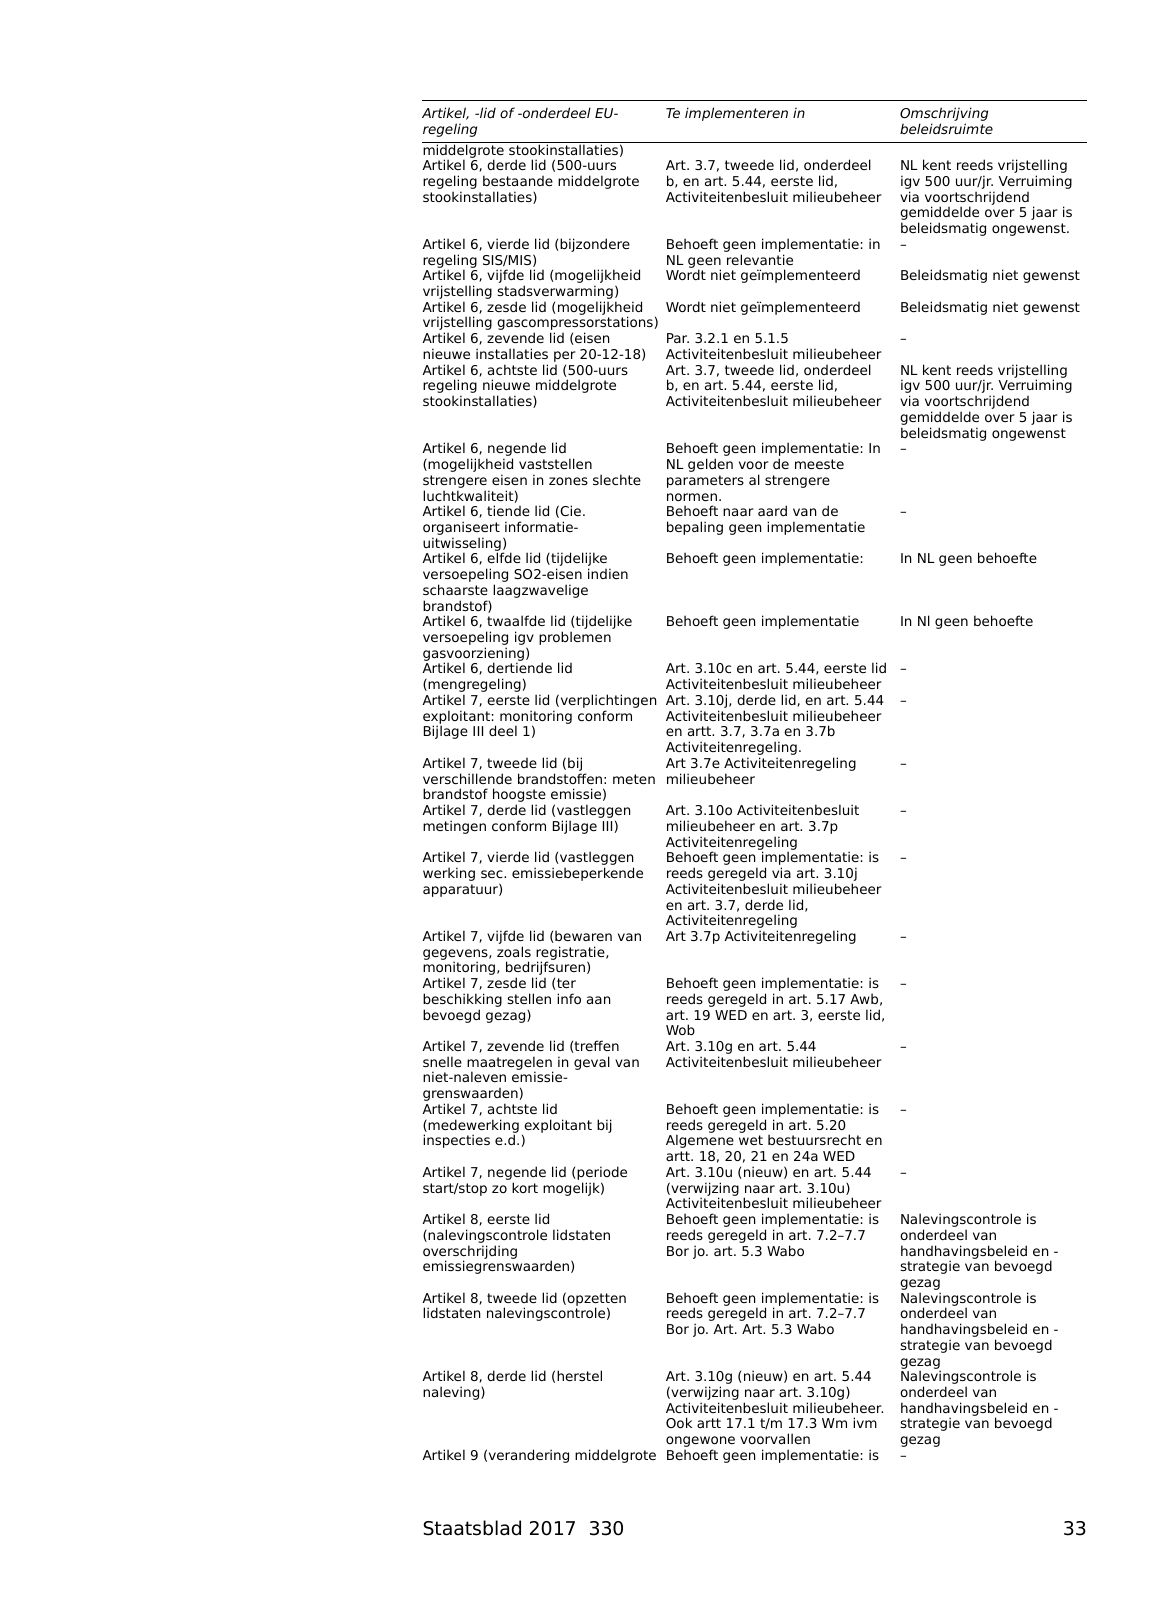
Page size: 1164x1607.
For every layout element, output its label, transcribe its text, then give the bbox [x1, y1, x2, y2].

table_cell Art. 3.10c en art. 5.44, eerste lid Activiteitenbesluit milieubeheer [660, 661, 894, 693]
table_cell Behoeft geen implementatie: is reeds geregeld in art. 7.2–7.7 Bor jo. Art. Art. 5.3 Wabo [660, 1291, 894, 1369]
table_cell Art 3.7e Activiteitenregeling milieubeheer [660, 756, 894, 803]
table_cell Behoeft geen implementatie: is [660, 1448, 894, 1463]
table_cell Art. 3.10o Activiteitenbesluit milieubeheer en art. 3.7p Activiteitenregeling [660, 803, 894, 850]
table_cell Art. 3.10j, derde lid, en art. 5.44 Activiteitenbesluit milieubeheer en artt. 3.7, 3.7a en 3.7b Activiteitenregeling. [660, 693, 894, 756]
table_cell Beleidsmatig niet gewenst [894, 300, 1087, 331]
table_cell Artikel 7, vijfde lid (bewaren van gegevens, zoals registratie, monitoring, bedrijfsuren) [422, 929, 659, 976]
table_cell [894, 143, 1087, 158]
table_cell Par. 3.2.1 en 5.1.5 Activiteitenbesluit milieubeheer [660, 331, 894, 362]
table_cell Art. 3.7, tweede lid, onderdeel b, en art. 5.44, eerste lid, Activiteitenbesluit milieubeheer [660, 158, 894, 237]
table_cell – [894, 237, 1087, 268]
table_cell Artikel 6, vijfde lid (mogelijkheid vrijstelling stadsverwarming) [422, 268, 659, 299]
table_header Artikel, -lid of -onderdeel EU-regeling [422, 101, 659, 142]
table_cell Artikel 9 (verandering middelgrote [422, 1448, 659, 1463]
table_cell Nalevingscontrole is onderdeel van handhavingsbeleid en -strategie van bevoegd gezag [894, 1369, 1087, 1448]
table_cell Artikel 8, tweede lid (opzetten lidstaten nalevingscontrole) [422, 1291, 659, 1369]
table_cell – [894, 803, 1087, 850]
table_cell Artikel 6, dertiende lid (mengregeling) [422, 661, 659, 693]
table_cell Nalevingscontrole is onderdeel van handhavingsbeleid en -strategie van bevoegd gezag [894, 1291, 1087, 1369]
table_cell Behoeft naar aard van de bepaling geen implementatie [660, 504, 894, 551]
table_cell – [894, 1448, 1087, 1463]
table_cell Artikel 6, vierde lid (bijzondere regeling SIS/MIS) [422, 237, 659, 268]
table_cell [660, 143, 894, 158]
table_cell In Nl geen behoefte [894, 614, 1087, 661]
table_cell Artikel 6, twaalfde lid (tijdelijke versoepeling igv problemen gasvoorziening) [422, 614, 659, 661]
table_cell In NL geen behoefte [894, 551, 1087, 614]
table_cell – [894, 661, 1087, 693]
table_cell Behoeft geen implementatie [660, 614, 894, 661]
table_cell – [894, 756, 1087, 803]
table_cell Wordt niet geïmplementeerd [660, 300, 894, 331]
table_cell Artikel 6, tiende lid (Cie. organiseert informatie-uitwisseling) [422, 504, 659, 551]
table_cell Artikel 7, eerste lid (verplichtingen exploitant: monitoring conform Bijlage III deel 1) [422, 693, 659, 756]
table_cell Artikel 6, derde lid (500-uurs regeling bestaande middelgrote stookinstallaties) [422, 158, 659, 237]
table_cell Behoeft geen implementatie: is reeds geregeld in art. 5.20 Algemene wet bestuursrecht en artt. 18, 20, 21 en 24a WED [660, 1102, 894, 1165]
table_cell Art 3.7p Activiteitenregeling [660, 929, 894, 976]
table_cell Artikel 8, eerste lid (nalevingscontrole lidstaten overschrijding emissiegrenswaarden) [422, 1212, 659, 1291]
table_cell Behoeft geen implementatie: is reeds geregeld in art. 5.17 Awb, art. 19 WED en art. 3, eerste lid, Wob [660, 976, 894, 1039]
table_cell Artikel 7, achtste lid (medewerking exploitant bij inspecties e.d.) [422, 1102, 659, 1165]
table_cell Wordt niet geïmplementeerd [660, 268, 894, 299]
table_cell Art. 3.10g (nieuw) en art. 5.44 (verwijzing naar art. 3.10g) Activiteitenbesluit milieubeheer. Ook artt 17.1 t/m 17.3 Wm ivm ongewone voorvallen [660, 1369, 894, 1448]
table_cell Artikel 7, tweede lid (bij verschillende brandstoffen: meten brandstof hoogste emissie) [422, 756, 659, 803]
table_cell – [894, 1165, 1087, 1212]
table_cell Behoeft geen implementatie: In NL gelden voor de meeste parameters al strengere normen. [660, 441, 894, 504]
table_cell Art. 3.10u (nieuw) en art. 5.44 (verwijzing naar art. 3.10u) Activiteitenbesluit milieubeheer [660, 1165, 894, 1212]
table_cell Artikel 7, zesde lid (ter beschikking stellen info aan bevoegd gezag) [422, 976, 659, 1039]
table_cell NL kent reeds vrijstelling igv 500 uur/jr. Verruiming via voortschrijdend gemiddelde over 5 jaar is beleidsmatig ongewenst [894, 363, 1087, 441]
table_header Te implementeren in [660, 101, 894, 142]
table_cell – [894, 1039, 1087, 1102]
table_cell Artikel 6, elfde lid (tijdelijke versoepeling SO2-eisen indien schaarste laagzwavelige brandstof) [422, 551, 659, 614]
table_cell Nalevingscontrole is onderdeel van handhavingsbeleid en -strategie van bevoegd gezag [894, 1212, 1087, 1291]
table_cell – [894, 976, 1087, 1039]
table_cell Art. 3.10g en art. 5.44 Activiteitenbesluit milieubeheer [660, 1039, 894, 1102]
table_cell Behoeft geen implementatie: in NL geen relevantie [660, 237, 894, 268]
table_cell – [894, 929, 1087, 976]
table_cell – [894, 441, 1087, 504]
table_cell Behoeft geen implementatie: is reeds geregeld in art. 7.2–7.7 Bor jo. art. 5.3 Wabo [660, 1212, 894, 1291]
table_cell Behoeft geen implementatie: [660, 551, 894, 614]
table_cell Artikel 6, achtste lid (500-uurs regeling nieuwe middelgrote stookinstallaties) [422, 363, 659, 441]
table_cell – [894, 504, 1087, 551]
table_cell middelgrote stookinstallaties) [422, 143, 659, 158]
table_cell – [894, 331, 1087, 362]
table_cell Artikel 7, vierde lid (vastleggen werking sec. emissiebeperkende apparatuur) [422, 850, 659, 929]
table_cell Artikel 7, zevende lid (treffen snelle maatregelen in geval van niet-naleven emissie-grenswaarden) [422, 1039, 659, 1102]
table_cell Beleidsmatig niet gewenst [894, 268, 1087, 299]
table_cell Artikel 7, negende lid (periode start/stop zo kort mogelijk) [422, 1165, 659, 1212]
table_cell Artikel 7, derde lid (vastleggen metingen conform Bijlage III) [422, 803, 659, 850]
table_cell – [894, 850, 1087, 929]
table_cell Artikel 6, zevende lid (eisen nieuwe installaties per 20-12-18) [422, 331, 659, 362]
table_cell NL kent reeds vrijstelling igv 500 uur/jr. Verruiming via voortschrijdend gemiddelde over 5 jaar is beleidsmatig ongewenst. [894, 158, 1087, 237]
table_cell Artikel 6, negende lid (mogelijkheid vaststellen strengere eisen in zones slechte luchtkwaliteit) [422, 441, 659, 504]
table_cell Art. 3.7, tweede lid, onderdeel b, en art. 5.44, eerste lid, Activiteitenbesluit milieubeheer [660, 363, 894, 441]
table_cell – [894, 693, 1087, 756]
table_cell – [894, 1102, 1087, 1165]
table_cell Artikel 6, zesde lid (mogelijkheid vrijstelling gascompressorstations) [422, 300, 659, 331]
table_cell Artikel 8, derde lid (herstel naleving) [422, 1369, 659, 1448]
table_cell Behoeft geen implementatie: is reeds geregeld via art. 3.10j Activiteitenbesluit milieubeheer en art. 3.7, derde lid, Activiteitenregeling [660, 850, 894, 929]
table_header Omschrijving beleidsruimte [894, 101, 1087, 142]
